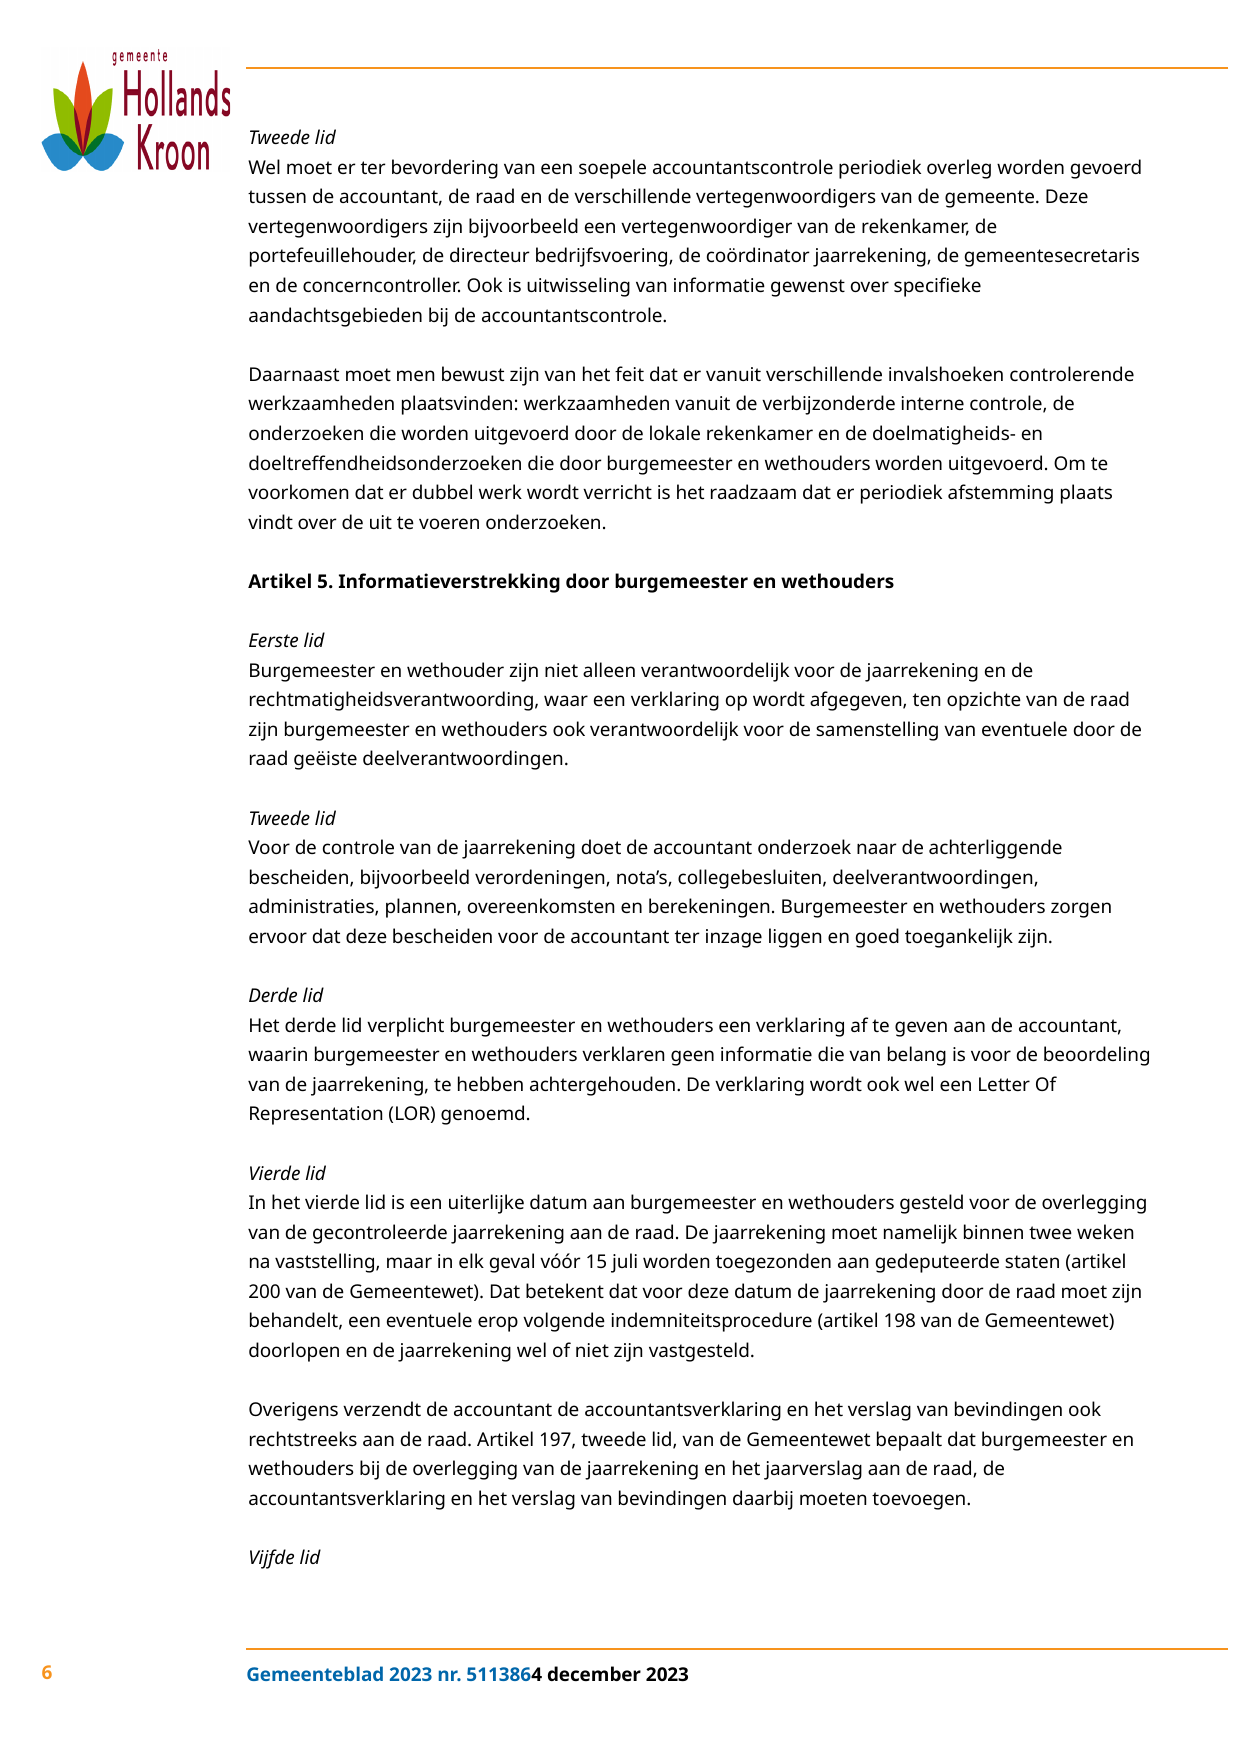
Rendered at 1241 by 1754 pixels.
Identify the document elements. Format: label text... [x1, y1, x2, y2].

text Eerste lid [248, 627, 1152, 653]
text Het derde lid verplicht burgemeester en wethouders een verklaring af te geven aan de accountant, waarin burgemeester en wethouders verklaren geen informatie die van belang is voor de beoordeling van de jaarrekening, te hebben achtergehouden. De verklaring wordt ook wel een Letter Of Representation (LOR) genoemd. [248, 1012, 1152, 1126]
text Voor de controle van de jaarrekening doet de accountant onderzoek naar de achterliggende bescheiden, bijvoorbeeld verordeningen, nota’s, collegebesluiten, deelverantwoordingen, administraties, plannen, overeenkomsten en berekeningen. Burgemeester en wethouders zorgen ervoor dat deze bescheiden voor de accountant ter inzage liggen en goed toegankelijk zijn. [248, 834, 1152, 949]
text Tweede lid [248, 805, 1152, 831]
text Overigens verzendt de accountant de accountantsverklaring en het verslag van bevindingen ook rechtstreeks aan de raad. Artikel 197, tweede lid, van de Gemeentewet bepaalt dat burgemeester en wethouders bij de overlegging van de jaarrekening en het jaarverslag aan de raad, de accountantsverklaring en het verslag van bevindingen daarbij moeten toevoegen. [248, 1396, 1152, 1511]
text Vijfde lid [248, 1544, 1152, 1570]
text Artikel 5. Informatieverstrekking door burgemeester en wethouders [248, 568, 1152, 594]
text Burgemeester en wethouder zijn niet alleen verantwoordelijk voor de jaarrekening en de rechtmatigheidsverantwoording, waar een verklaring op wordt afgegeven, ten opzichte van de raad zijn burgemeester en wethouders ook verantwoordelijk voor de samenstelling van eventuele door de raad geëiste deelverantwoordingen. [248, 657, 1152, 771]
text Daarnaast moet men bewust zijn van het feit dat er vanuit verschillende invalshoeken controlerende werkzaamheden plaatsvinden: werkzaamheden vanuit de verbijzonderde interne controle, de onderzoeken die worden uitgevoerd door de lokale rekenkamer en de doelmatigheids- en doeltreffendheidsonderzoeken die door burgemeester en wethouders worden uitgevoerd. Om te voorkomen dat er dubbel werk wordt verricht is het raadzaam dat er periodiek afstemming plaats vindt over de uit te voeren onderzoeken. [248, 361, 1152, 535]
text Vierde lid [248, 1160, 1152, 1186]
text Tweede lid [248, 124, 1152, 150]
text In het vierde lid is een uiterlijke datum aan burgemeester en wethouders gesteld voor de overlegging van de gecontroleerde jaarrekening aan de raad. De jaarrekening moet namelijk binnen twee weken na vaststelling, maar in elk geval vóór 15 juli worden toegezonden aan gedeputeerde staten (artikel 200 van de Gemeentewet). Dat betekent dat voor deze datum de jaarrekening door de raad moet zijn behandelt, een eventuele erop volgende indemniteitsprocedure (artikel 198 van de Gemeentewet) doorlopen en de jaarrekening wel of niet zijn vastgesteld. [248, 1189, 1152, 1363]
picture [41, 47, 231, 172]
text Derde lid [248, 982, 1152, 1008]
text Wel moet er ter bevordering van een soepele accountantscontrole periodiek overleg worden gevoerd tussen de accountant, de raad en de verschillende vertegenwoordigers van de gemeente. Deze vertegenwoordigers zijn bijvoorbeeld een vertegenwoordiger van de rekenkamer, de portefeuillehouder, de directeur bedrijfsvoering, de coördinator jaarrekening, de gemeentesecretaris en de concerncontroller. Ook is uitwisseling van informatie gewenst over specifieke aandachtsgebieden bij de accountantscontrole. [248, 154, 1152, 328]
